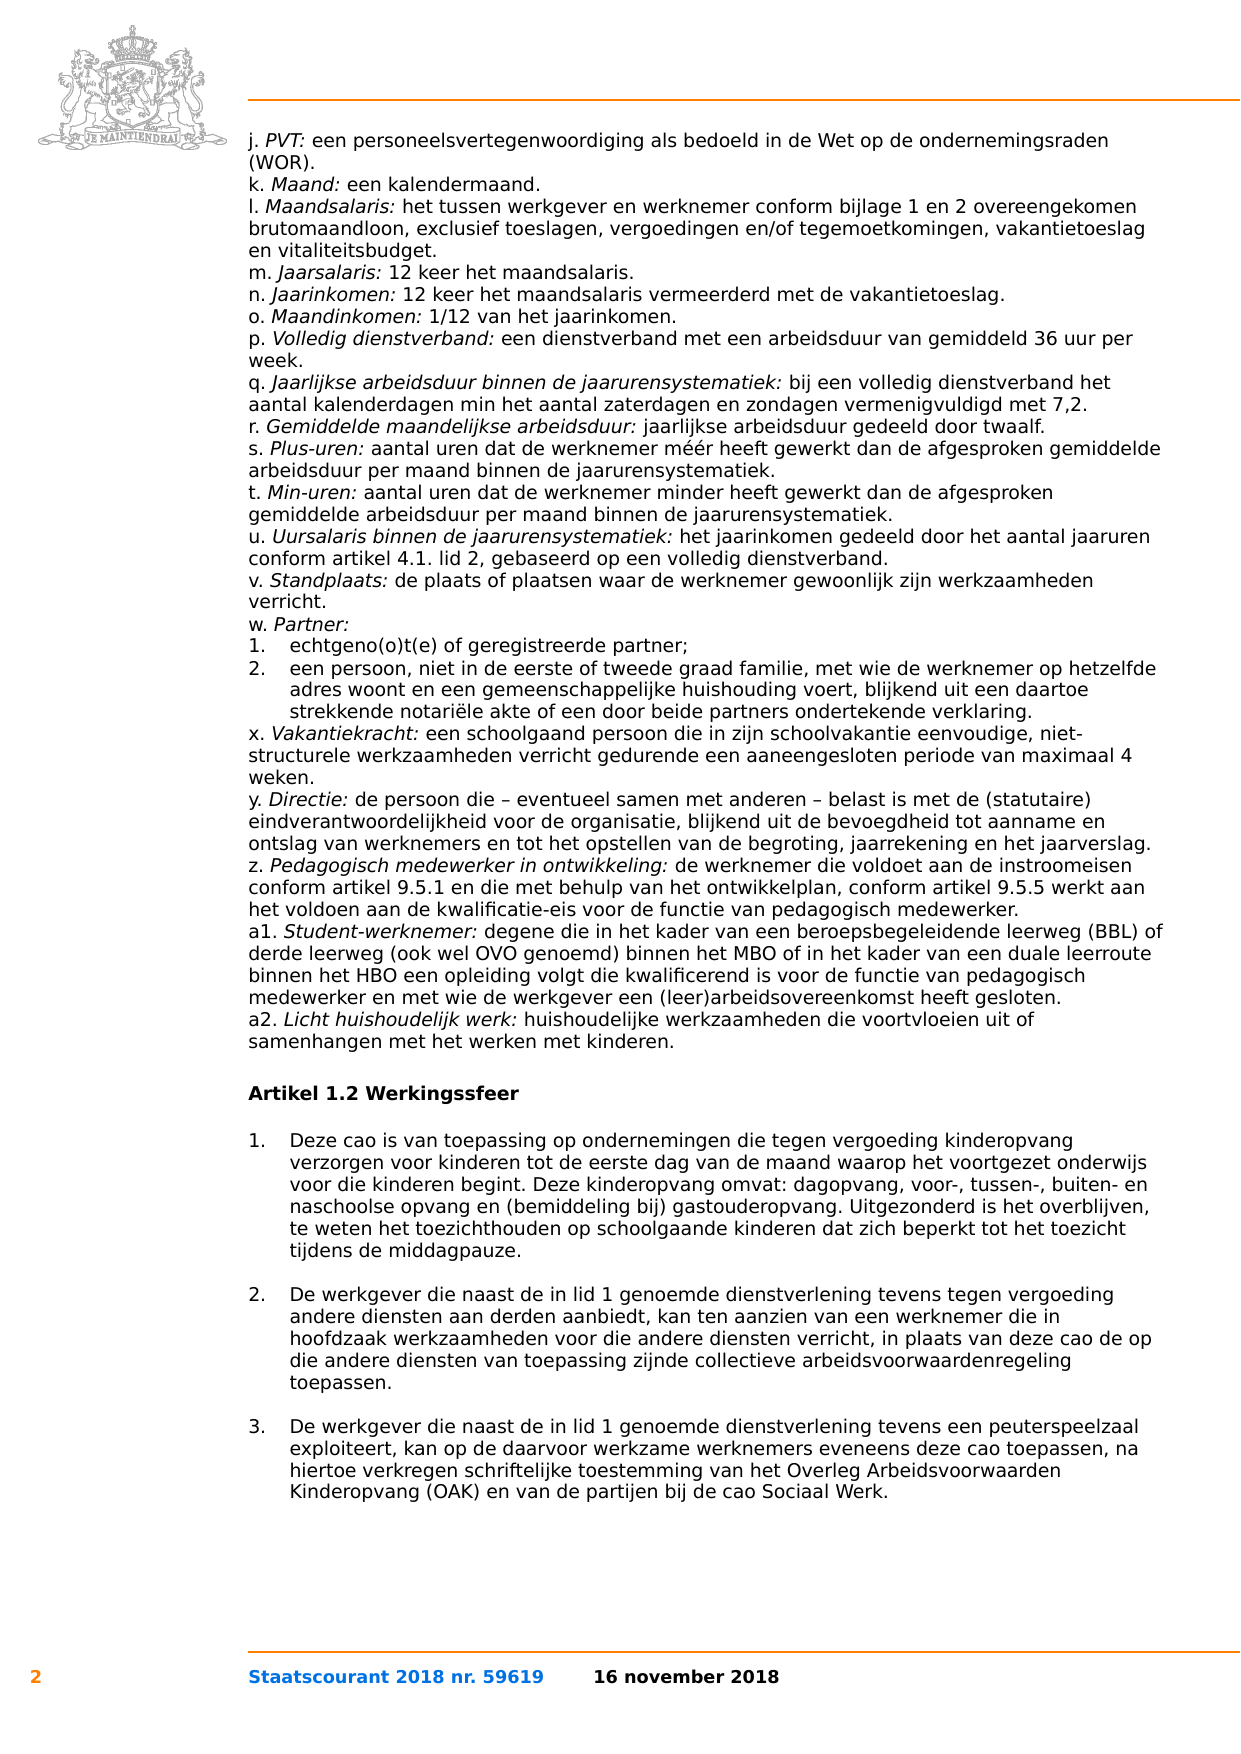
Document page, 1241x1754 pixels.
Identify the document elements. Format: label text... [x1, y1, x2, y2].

text q. Jaarlijkse arbeidsduur binnen de jaarurensystematiek: bij een volledig dienstverband het aantal kalenderdagen min het aantal zaterdagen en zondagen vermenigvuldigd met 7,2. [248, 372, 1163, 416]
text a2. Licht huishoudelijk werk: huishoudelijke werkzaamheden die voortvloeien uit of samenhangen met het werken met kinderen. [248, 1009, 1163, 1053]
text 1. echtgeno(o)t(e) of geregistreerde partner; [248, 635, 1163, 657]
subtitle Artikel 1.2 Werkingssfeer [248, 1083, 1163, 1105]
text y. Directie: de persoon die – eventueel samen met anderen – belast is met de (statutaire) eindverantwoordelijkheid voor de organisatie, blijkend uit de bevoegdheid tot aanname en ontslag van werknemers en tot het opstellen van de begroting, jaarrekening en het jaarverslag. [248, 789, 1163, 855]
text u. Uursalaris binnen de jaarurensystematiek: het jaarinkomen gedeeld door het aantal jaaruren conform artikel 4.1. lid 2, gebaseerd op een volledig dienstverband. [248, 526, 1163, 569]
text m. Jaarsalaris: 12 keer het maandsalaris. [248, 262, 1163, 284]
text w. Partner: [248, 613, 1163, 635]
text x. Vakantiekracht: een schoolgaand persoon die in zijn schoolvakantie eenvoudige, niet-structurele werkzaamheden verricht gedurende een aaneengesloten periode van maximaal 4 weken. [248, 723, 1163, 789]
text a1. Student-werknemer: degene die in het kader van een beroepsbegeleidende leerweg (BBL) of derde leerweg (ook wel OVO genoemd) binnen het MBO of in het kader van een duale leerroute binnen het HBO een opleiding volgt die kwalificerend is voor de functie van pedagogisch medewerker en met wie de werkgever een (leer)arbeidsovereenkomst heeft gesloten. [248, 921, 1163, 1009]
text 3. De werkgever die naast de in lid 1 genoemde dienstverlening tevens een peuterspeelzaal exploiteert, kan op de daarvoor werkzame werknemers eveneens deze cao toepassen, na hiertoe verkregen schriftelijke toestemming van het Overleg Arbeidsvoorwaarden Kinderopvang (OAK) en van de partijen bij de cao Sociaal Werk. [248, 1416, 1163, 1503]
text 2. De werkgever die naast de in lid 1 genoemde dienstverlening tevens tegen vergoeding andere diensten aan derden aanbiedt, kan ten aanzien van een werknemer die in hoofdzaak werkzaamheden voor die andere diensten verricht, in plaats van deze cao de op die andere diensten van toepassing zijnde collectieve arbeidsvoorwaardenregeling toepassen. [248, 1284, 1163, 1394]
text s. Plus-uren: aantal uren dat de werknemer méér heeft gewerkt dan de afgesproken gemiddelde arbeidsduur per maand binnen de jaarurensystematiek. [248, 438, 1163, 482]
text t. Min-uren: aantal uren dat de werknemer minder heeft gewerkt dan de afgesproken gemiddelde arbeidsduur per maand binnen de jaarurensystematiek. [248, 482, 1163, 526]
text n. Jaarinkomen: 12 keer het maandsalaris vermeerderd met de vakantietoeslag. [248, 284, 1163, 306]
text z. Pedagogisch medewerker in ontwikkeling: de werknemer die voldoet aan de instroomeisen conform artikel 9.5.1 en die met behulp van het ontwikkelplan, conform artikel 9.5.5 werkt aan het voldoen aan de kwalificatie-eis voor de functie van pedagogisch medewerker. [248, 855, 1163, 921]
text 1. Deze cao is van toepassing op ondernemingen die tegen vergoeding kinderopvang verzorgen voor kinderen tot de eerste dag van de maand waarop het voortgezet onderwijs voor die kinderen begint. Deze kinderopvang omvat: dagopvang, voor-, tussen-, buiten- en naschoolse opvang en (bemiddeling bij) gastouderopvang. Uitgezonderd is het overblijven, te weten het toezichthouden op schoolgaande kinderen dat zich beperkt tot het toezicht tijdens de middagpauze. [248, 1130, 1163, 1262]
text j. PVT: een personeelsvertegenwoordiging als bedoeld in de Wet op de ondernemingsraden (WOR). [248, 130, 1163, 174]
text r. Gemiddelde maandelijkse arbeidsduur: jaarlijkse arbeidsduur gedeeld door twaalf. [248, 416, 1163, 438]
text p. Volledig dienstverband: een dienstverband met een arbeidsduur van gemiddeld 36 uur per week. [248, 328, 1163, 372]
text l. Maandsalaris: het tussen werkgever en werknemer conform bijlage 1 en 2 overeengekomen brutomaandloon, exclusief toeslagen, vergoedingen en/of tegemoetkomingen, vakantietoeslag en vitaliteitsbudget. [248, 196, 1163, 262]
picture [38, 25, 227, 150]
text 2. een persoon, niet in de eerste of tweede graad familie, met wie de werknemer op hetzelfde adres woont en een gemeenschappelijke huishouding voert, blijkend uit een daartoe strekkende notariële akte of een door beide partners ondertekende verklaring. [248, 657, 1163, 723]
text v. Standplaats: de plaats of plaatsen waar de werknemer gewoonlijk zijn werkzaamheden verricht. [248, 569, 1163, 613]
text k. Maand: een kalendermaand. [248, 174, 1163, 196]
text o. Maandinkomen: 1/12 van het jaarinkomen. [248, 306, 1163, 328]
